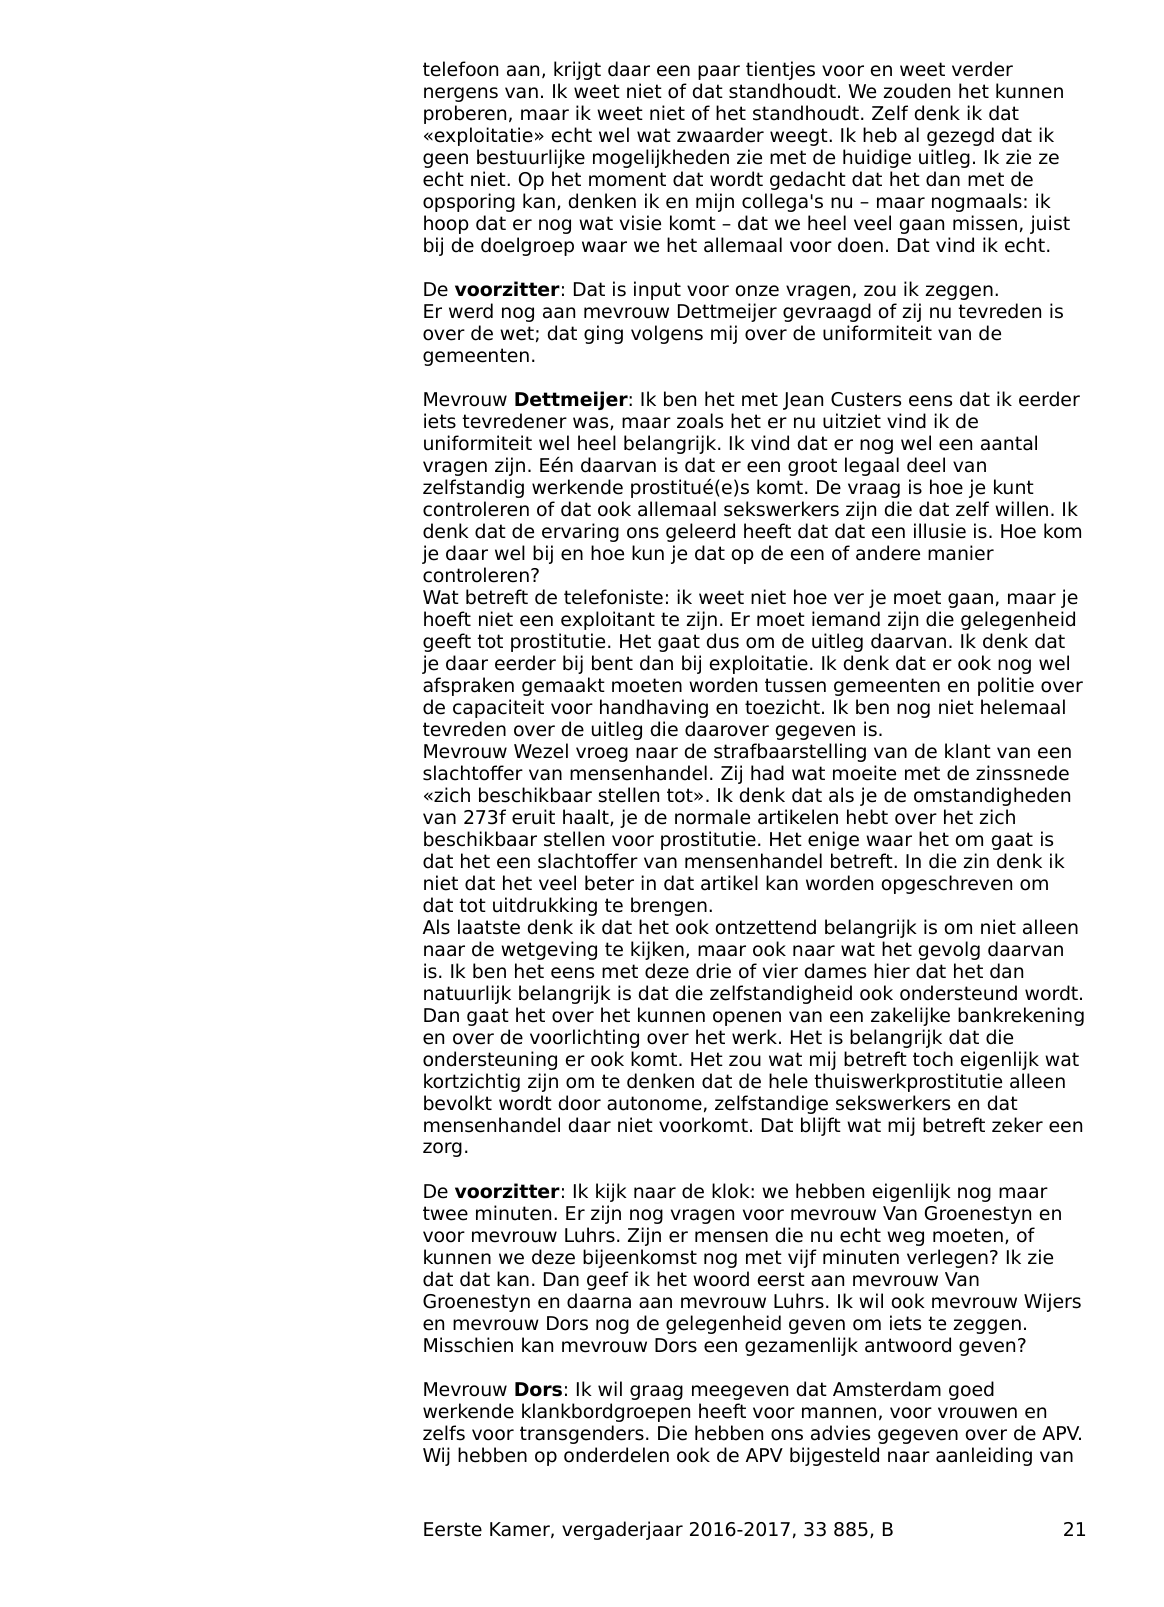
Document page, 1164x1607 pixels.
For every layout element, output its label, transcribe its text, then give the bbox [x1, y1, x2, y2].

text Er werd nog aan mevrouw Dettmeijer gevraagd of zij nu tevreden is over de wet; dat ging volgens mij over de uniformiteit van de gemeenten. [422, 301, 1087, 367]
text Wat betreft de telefoniste: ik weet niet hoe ver je moet gaan, maar je hoeft niet een exploitant te zijn. Er moet iemand zijn die gelegenheid geeft tot prostitutie. Het gaat dus om de uitleg daarvan. Ik denk dat je daar eerder bij bent dan bij exploitatie. Ik denk dat er ook nog wel afspraken gemaakt moeten worden tussen gemeenten en politie over de capaciteit voor handhaving en toezicht. Ik ben nog niet helemaal tevreden over de uitleg die daarover gegeven is. [422, 587, 1087, 741]
text Als laatste denk ik dat het ook ontzettend belangrijk is om niet alleen naar de wetgeving te kijken, maar ook naar wat het gevolg daarvan is. Ik ben het eens met deze drie of vier dames hier dat het dan natuurlijk belangrijk is dat die zelfstandigheid ook ondersteund wordt. Dan gaat het over het kunnen openen van een zakelijke bankrekening en over de voorlichting over het werk. Het is belangrijk dat die ondersteuning er ook komt. Het zou wat mij betreft toch eigenlijk wat kortzichtig zijn om te denken dat de hele thuiswerkprostitutie alleen bevolkt wordt door autonome, zelfstandige sekswerkers en dat mensenhandel daar niet voorkomt. Dat blijft wat mij betreft zeker een zorg. [422, 917, 1087, 1158]
text De voorzitter: Dat is input voor onze vragen, zou ik zeggen. [422, 279, 1087, 301]
text Mevrouw Dettmeijer: Ik ben het met Jean Custers eens dat ik eerder iets tevredener was, maar zoals het er nu uitziet vind ik de uniformiteit wel heel belangrijk. Ik vind dat er nog wel een aantal vragen zijn. Eén daarvan is dat er een groot legaal deel van zelfstandig werkende prostitué(e)s komt. De vraag is hoe je kunt controleren of dat ook allemaal sekswerkers zijn die dat zelf willen. Ik denk dat de ervaring ons geleerd heeft dat dat een illusie is. Hoe kom je daar wel bij en hoe kun je dat op de een of andere manier controleren? [422, 389, 1087, 587]
text telefoon aan, krijgt daar een paar tientjes voor en weet verder nergens van. Ik weet niet of dat standhoudt. We zouden het kunnen proberen, maar ik weet niet of het standhoudt. Zelf denk ik dat «exploitatie» echt wel wat zwaarder weegt. Ik heb al gezegd dat ik geen bestuurlijke mogelijkheden zie met de huidige uitleg. Ik zie ze echt niet. Op het moment dat wordt gedacht dat het dan met de opsporing kan, denken ik en mijn collega's nu – maar nogmaals: ik hoop dat er nog wat visie komt – dat we heel veel gaan missen, juist bij de doelgroep waar we het allemaal voor doen. Dat vind ik echt. [422, 59, 1087, 257]
text De voorzitter: Ik kijk naar de klok: we hebben eigenlijk nog maar twee minuten. Er zijn nog vragen voor mevrouw Van Groenestyn en voor mevrouw Luhrs. Zijn er mensen die nu echt weg moeten, of kunnen we deze bijeenkomst nog met vijf minuten verlegen? Ik zie dat dat kan. Dan geef ik het woord eerst aan mevrouw Van Groenestyn en daarna aan mevrouw Luhrs. Ik wil ook mevrouw Wijers en mevrouw Dors nog de gelegenheid geven om iets te zeggen. Misschien kan mevrouw Dors een gezamenlijk antwoord geven? [422, 1181, 1087, 1356]
text Mevrouw Dors: Ik wil graag meegeven dat Amsterdam goed werkende klankbordgroepen heeft voor mannen, voor vrouwen en zelfs voor transgenders. Die hebben ons advies gegeven over de APV. Wij hebben op onderdelen ook de APV bijgesteld naar aanleiding van [422, 1379, 1087, 1467]
text Mevrouw Wezel vroeg naar de strafbaarstelling van de klant van een slachtoffer van mensenhandel. Zij had wat moeite met de zinssnede «zich beschikbaar stellen tot». Ik denk dat als je de omstandigheden van 273f eruit haalt, je de normale artikelen hebt over het zich beschikbaar stellen voor prostitutie. Het enige waar het om gaat is dat het een slachtoffer van mensenhandel betreft. In die zin denk ik niet dat het veel beter in dat artikel kan worden opgeschreven om dat tot uitdrukking te brengen. [422, 741, 1087, 917]
